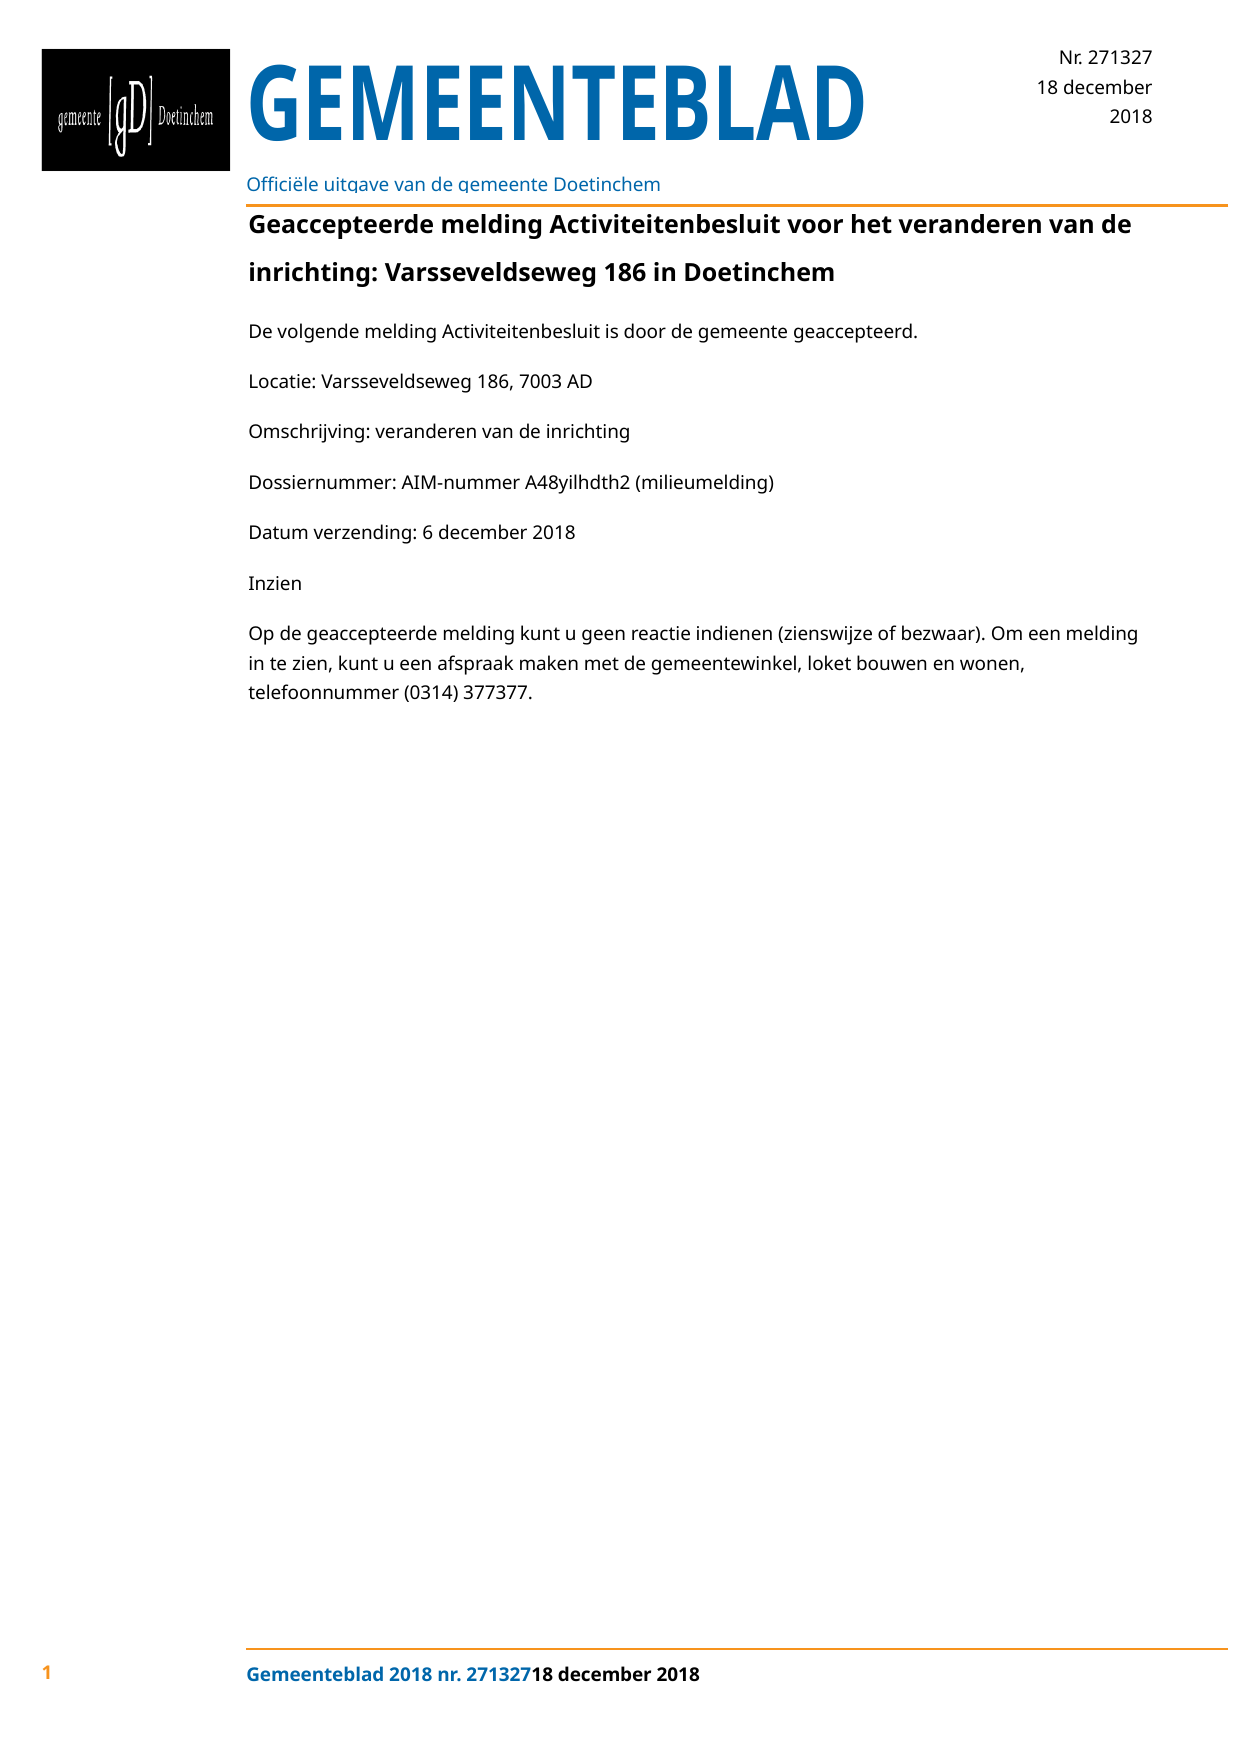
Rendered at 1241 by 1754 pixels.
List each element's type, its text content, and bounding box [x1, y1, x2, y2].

picture [41, 47, 231, 172]
text Op de geaccepteerde melding kunt u geen reactie indienen (zienswijze of bezwaar). Om een melding in te zien, kunt u een afspraak maken met de gemeentewinkel, loket bouwen en wonen, telefoonnummer (0314) 377377. [248, 620, 1152, 705]
text Omschrijving: veranderen van de inrichting [248, 419, 1152, 444]
text Inzien [248, 570, 1152, 596]
text Dossiernummer: AIM-nummer A48yilhdth2 (milieumelding) [248, 469, 1152, 495]
text Locatie: Varsseveldseweg 186, 7003 AD [248, 368, 1152, 394]
text Geaccepteerde melding Activiteitenbesluit voor het veranderen van de inrichting: Varsseveldseweg 186 in Doetinchem [248, 207, 1152, 288]
text Datum verzending: 6 december 2018 [248, 519, 1152, 545]
text De volgende melding Activiteitenbesluit is door de gemeente geaccepteerd. [248, 318, 1152, 344]
